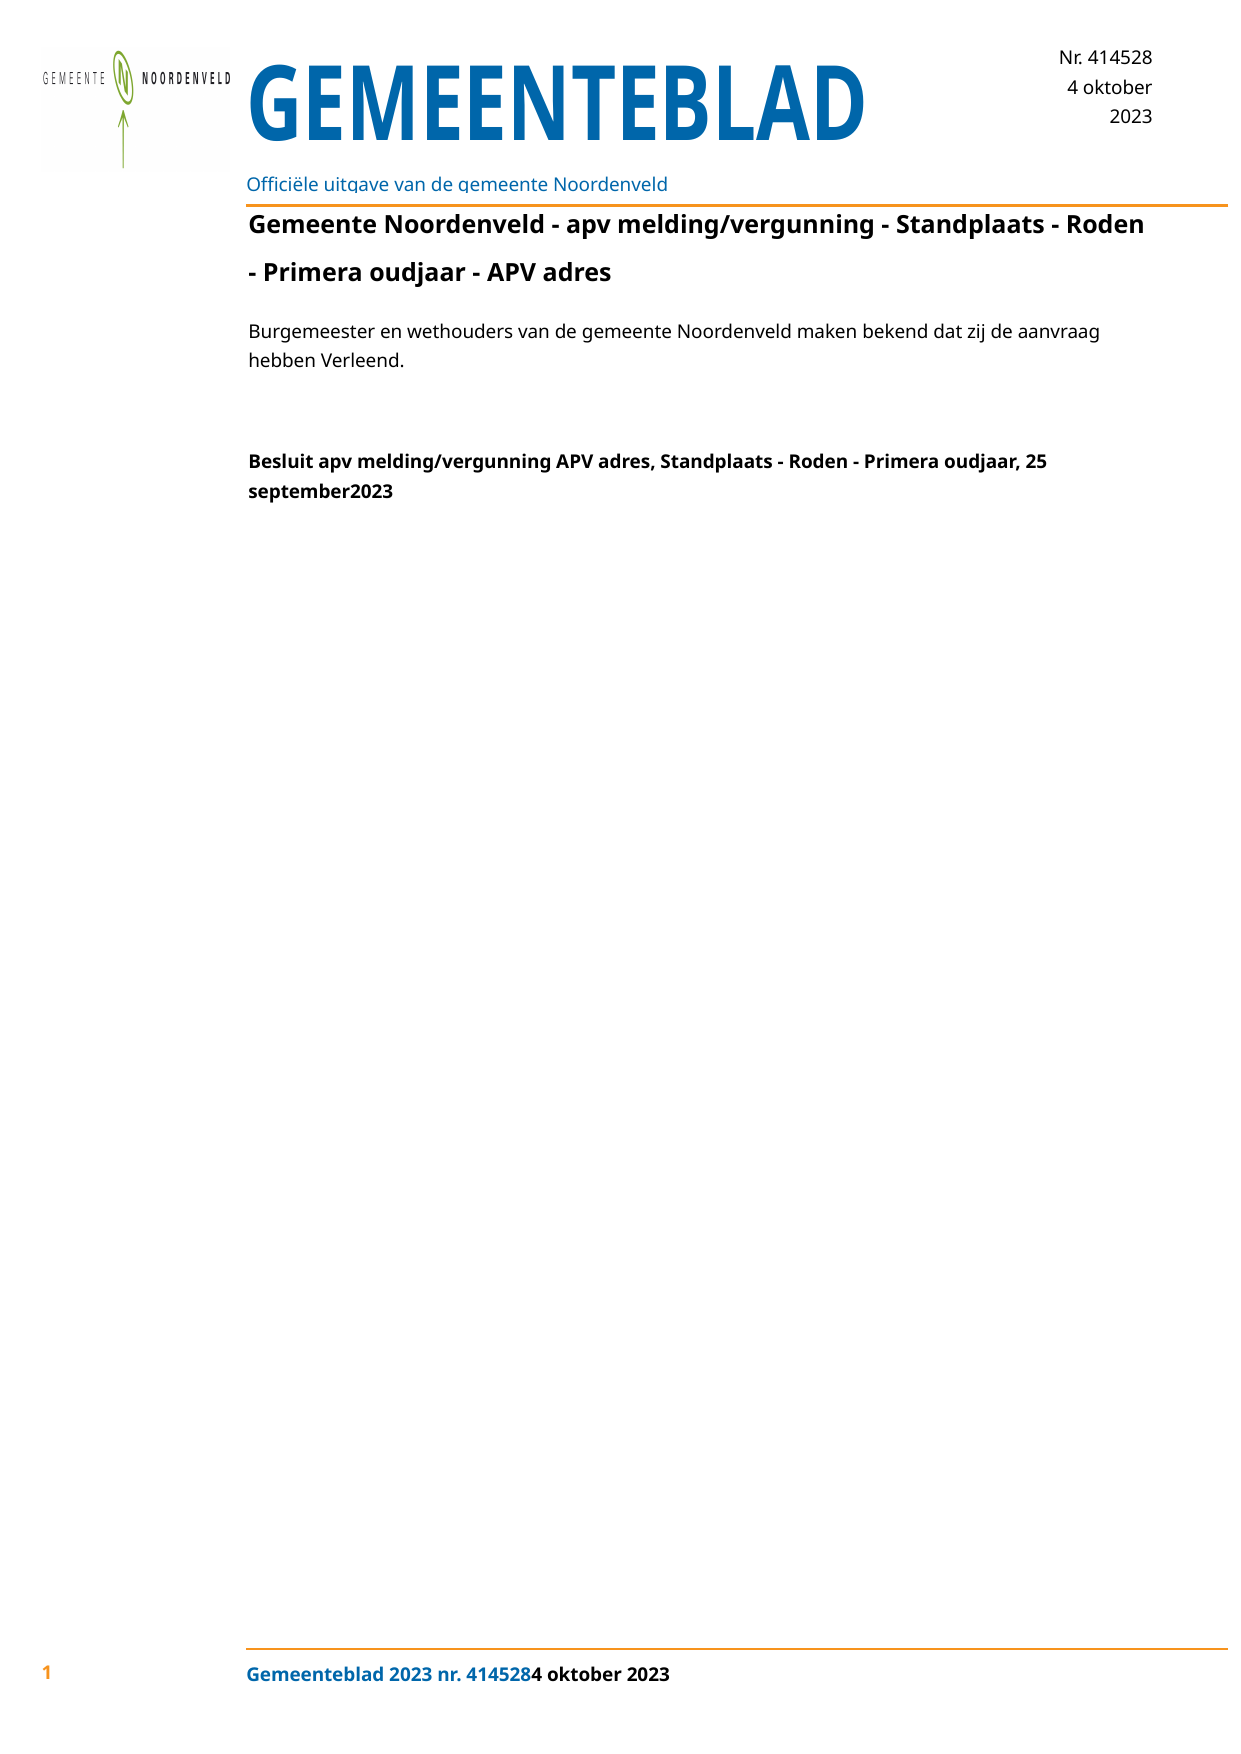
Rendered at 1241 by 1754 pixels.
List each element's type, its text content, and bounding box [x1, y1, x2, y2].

text Besluit apv melding/vergunning APV adres, Standplaats - Roden - Primera oudjaar, 25 september2023 [248, 448, 1152, 504]
text Burgemeester en wethouders van de gemeente Noordenveld maken bekend dat zij de aanvraag hebben Verleend. [248, 318, 1152, 373]
picture [41, 47, 231, 172]
text Gemeente Noordenveld - apv melding/vergunning - Standplaats - Roden - Primera oudjaar - APV adres [248, 207, 1152, 288]
